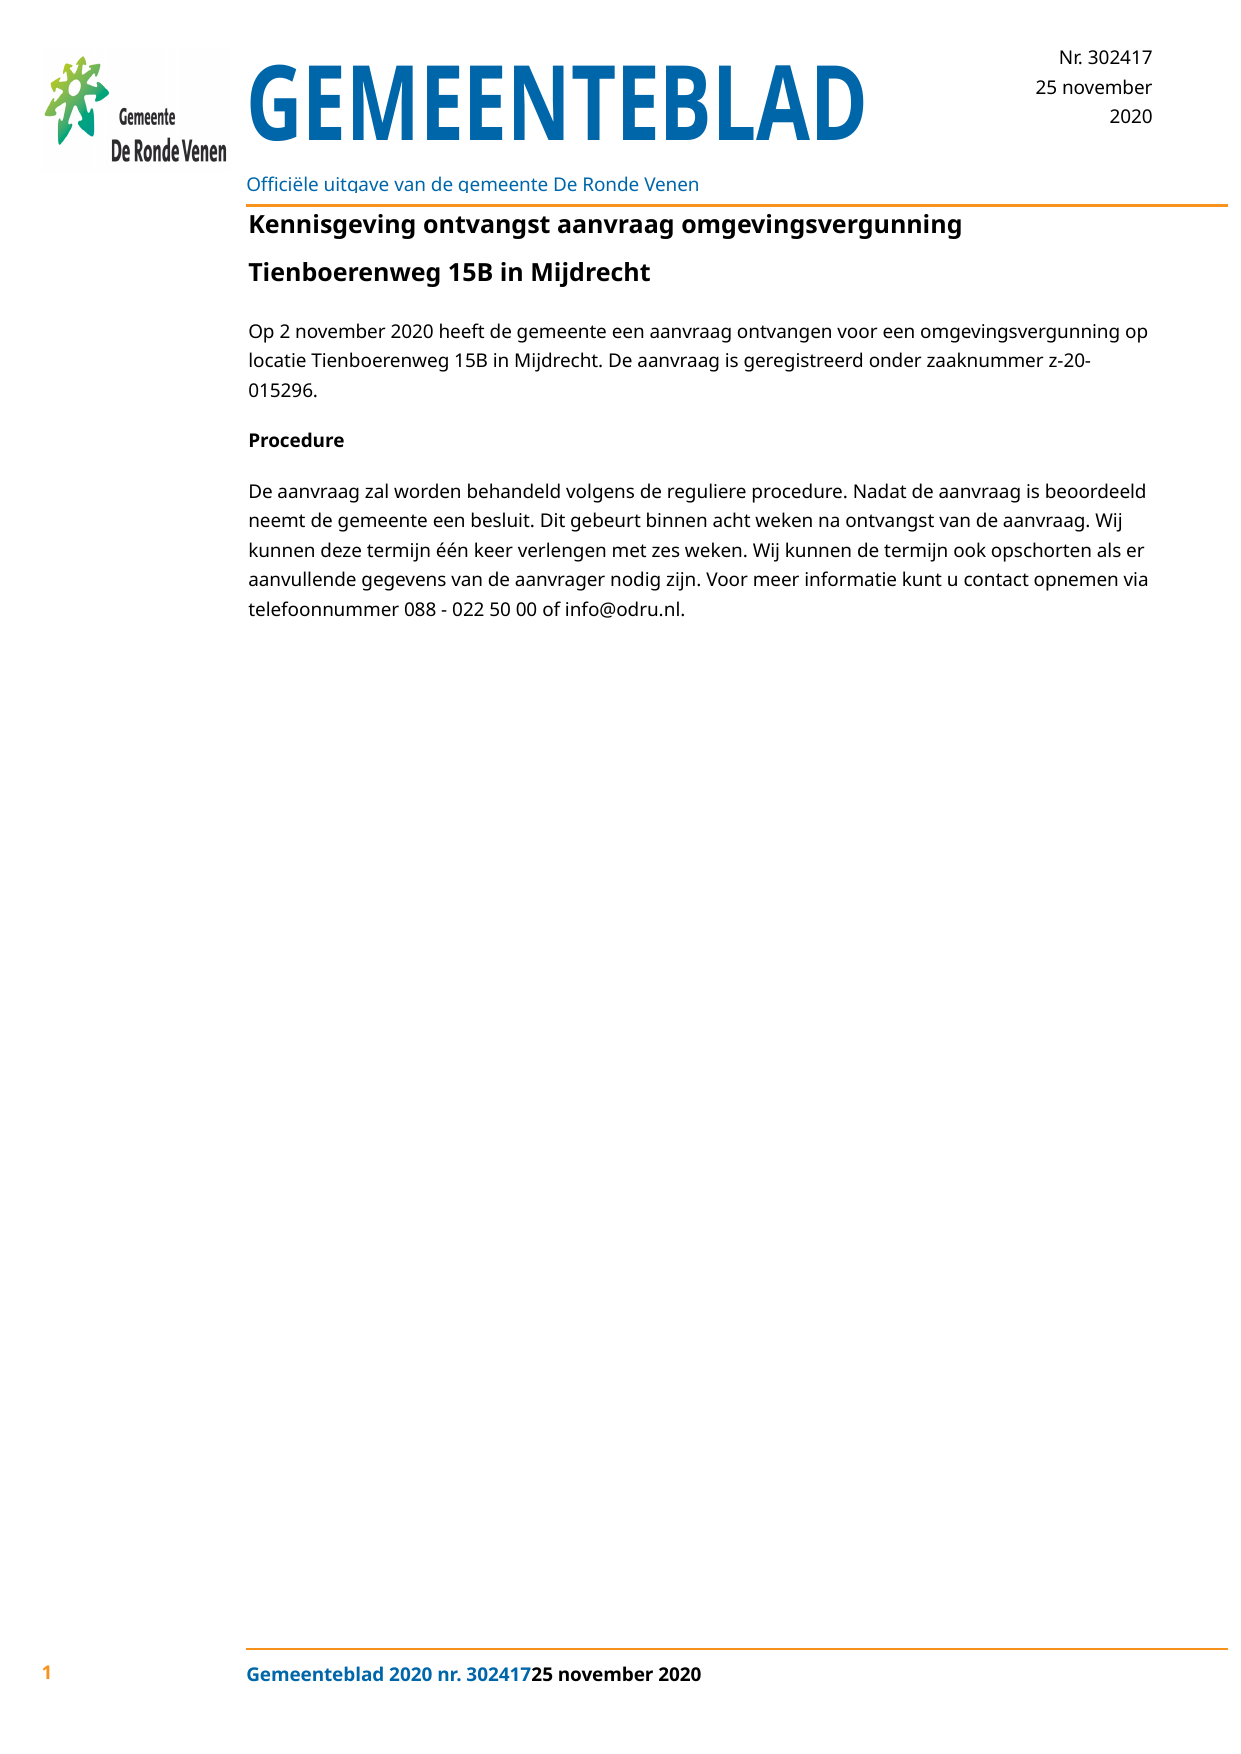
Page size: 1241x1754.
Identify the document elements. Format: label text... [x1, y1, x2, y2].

text De aanvraag zal worden behandeld volgens de reguliere procedure. Nadat de aanvraag is beoordeeld neemt de gemeente een besluit. Dit gebeurt binnen acht weken na ontvangst van de aanvraag. Wij kunnen deze termijn één keer verlengen met zes weken. Wij kunnen de termijn ook opschorten als er aanvullende gegevens van de aanvrager nodig zijn. Voor meer informatie kunt u contact opnemen via telefoonnummer 088 - 022 50 00 of info@odru.nl. [248, 478, 1152, 622]
picture [41, 47, 231, 172]
text Op 2 november 2020 heeft de gemeente een aanvraag ontvangen voor een omgevingsvergunning op locatie Tienboerenweg 15B in Mijdrecht. De aanvraag is geregistreerd onder zaaknummer z-20-015296. [248, 318, 1152, 403]
text Procedure [248, 427, 1152, 453]
text Kennisgeving ontvangst aanvraag omgevingsvergunning Tienboerenweg 15B in Mijdrecht [248, 207, 1152, 288]
